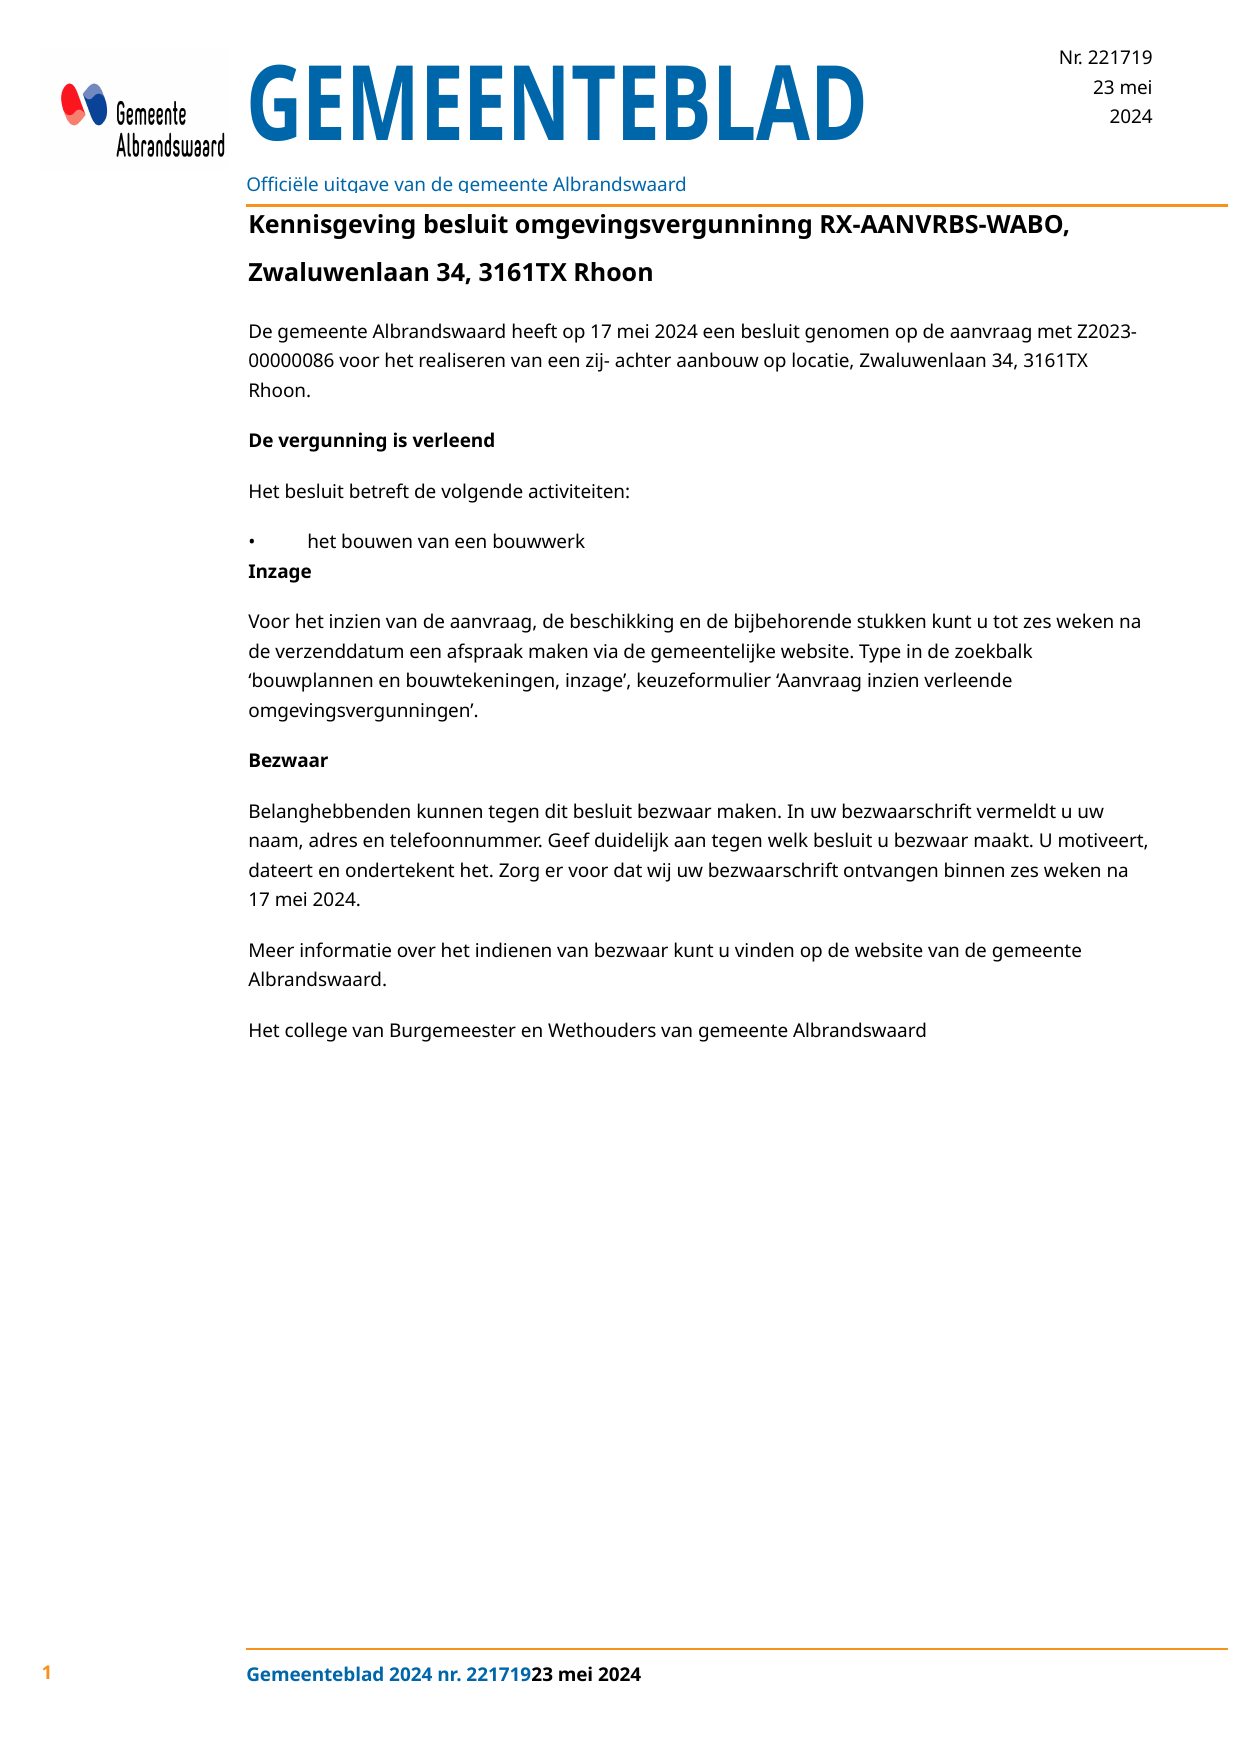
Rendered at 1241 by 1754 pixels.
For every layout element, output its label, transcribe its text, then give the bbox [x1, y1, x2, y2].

picture [41, 47, 231, 172]
text Voor het inzien van de aanvraag, de beschikking en de bijbehorende stukken kunt u tot zes weken na de verzenddatum een afspraak maken via de gemeentelijke website. Type in de zoekbalk ‘bouwplannen en bouwtekeningen, inzage’, keuzeformulier ‘Aanvraag inzien verleende omgevingsvergunningen’. [248, 608, 1152, 723]
list het bouwen van een bouwwerk [248, 528, 1152, 554]
text Het college van Burgemeester en Wethouders van gemeente Albrandswaard [248, 1017, 1152, 1043]
text Kennisgeving besluit omgevingsvergunninng RX-AANVRBS-WABO, Zwaluwenlaan 34, 3161TX Rhoon [248, 207, 1152, 288]
text Belanghebbenden kunnen tegen dit besluit bezwaar maken. In uw bezwaarschrift vermeldt u uw naam, adres en telefoonnummer. Geef duidelijk aan tegen welk besluit u bezwaar maakt. U motiveert, dateert en ondertekent het. Zorg er voor dat wij uw bezwaarschrift ontvangen binnen zes weken na 17 mei 2024. [248, 798, 1152, 912]
text Bezwaar [248, 747, 1152, 773]
text Inzage [248, 558, 1152, 584]
text De vergunning is verleend [248, 427, 1152, 453]
text Het besluit betreft de volgende activiteiten: [248, 478, 1152, 504]
text De gemeente Albrandswaard heeft op 17 mei 2024 een besluit genomen op de aanvraag met Z2023-00000086 voor het realiseren van een zij- achter aanbouw op locatie, Zwaluwenlaan 34, 3161TX Rhoon. [248, 318, 1152, 403]
text Meer informatie over het indienen van bezwaar kunt u vinden op de website van de gemeente Albrandswaard. [248, 937, 1152, 992]
